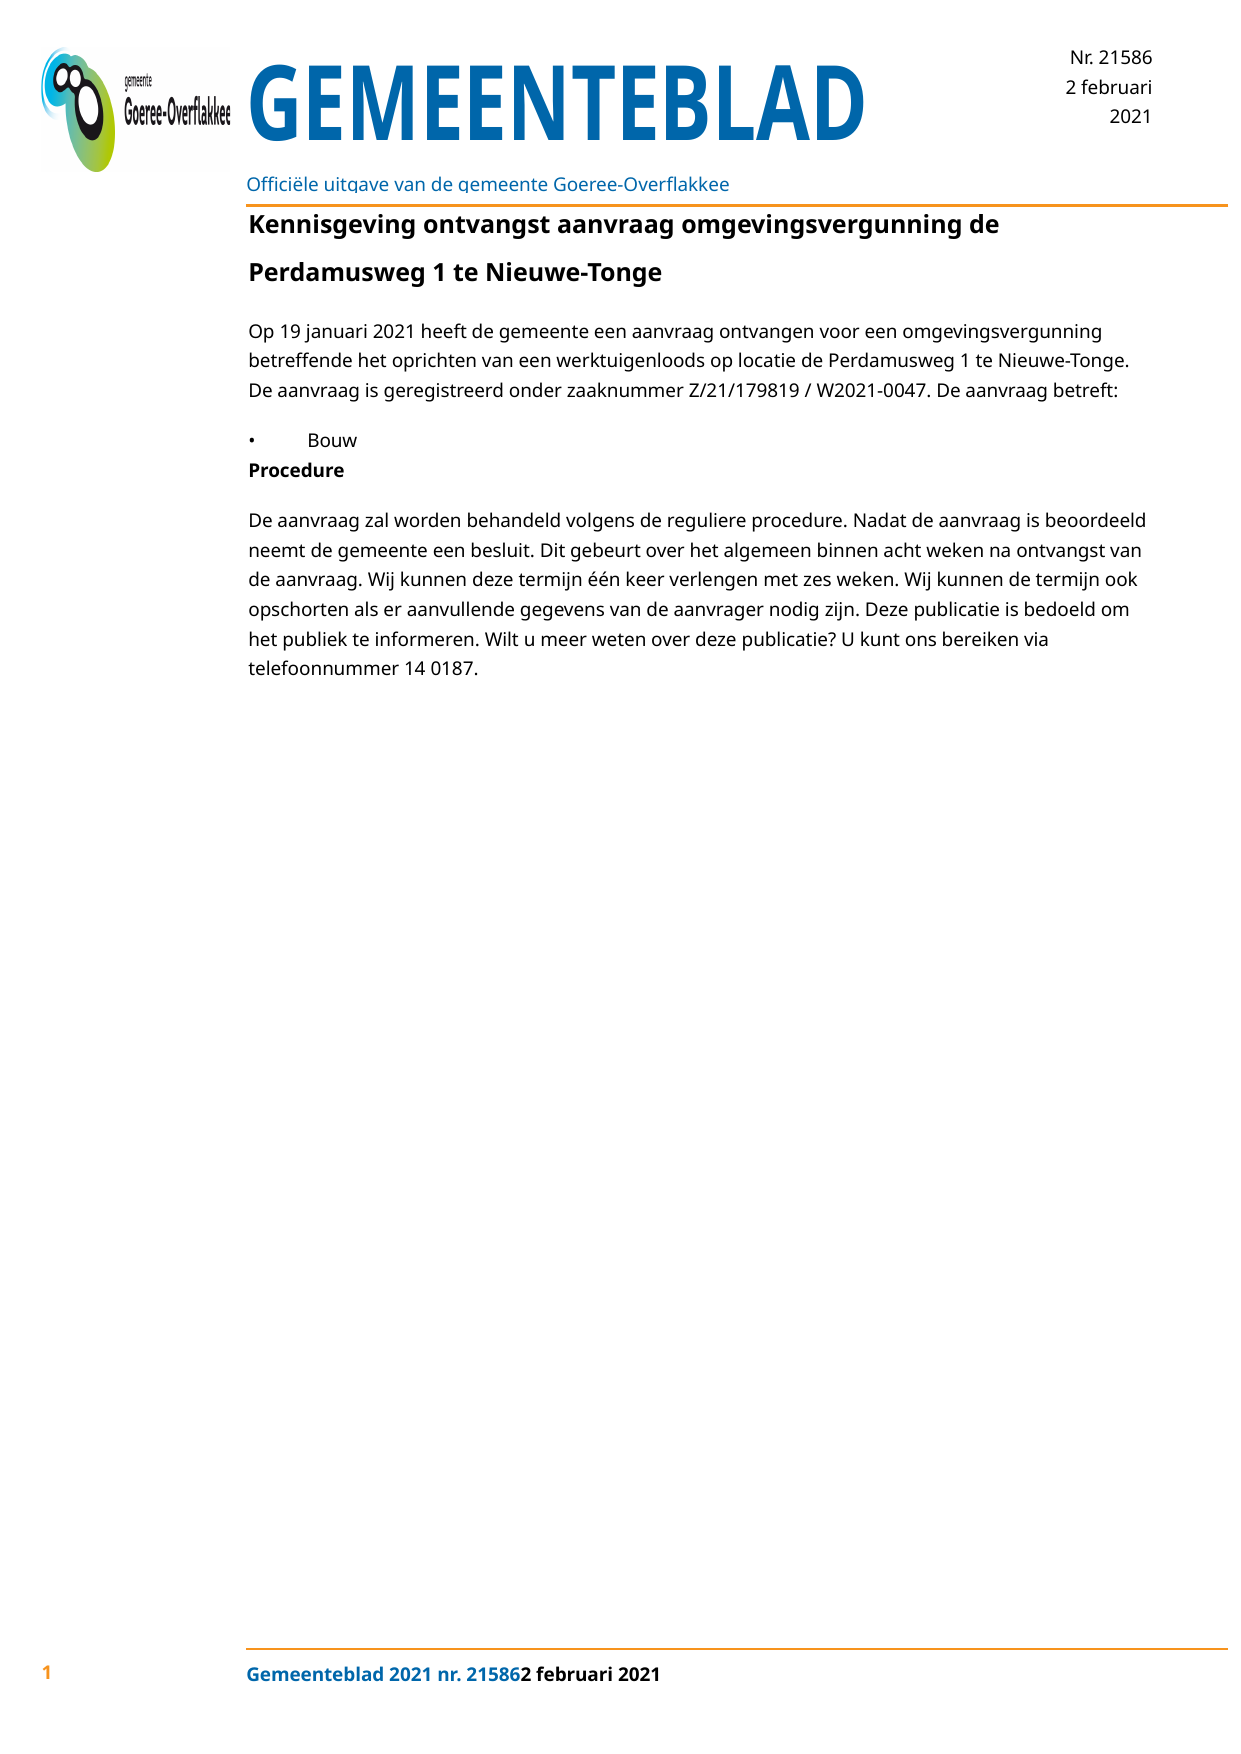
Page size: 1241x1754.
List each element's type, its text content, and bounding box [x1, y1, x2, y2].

text Op 19 januari 2021 heeft de gemeente een aanvraag ontvangen voor een omgevingsvergunning betreffende het oprichten van een werktuigenloods op locatie de Perdamusweg 1 te Nieuwe-Tonge. De aanvraag is geregistreerd onder zaaknummer Z/21/179819 / W2021-0047. De aanvraag betreft: [248, 318, 1152, 403]
text Procedure [248, 457, 1152, 483]
text Kennisgeving ontvangst aanvraag omgevingsvergunning de Perdamusweg 1 te Nieuwe-Tonge [248, 207, 1152, 288]
text De aanvraag zal worden behandeld volgens de reguliere procedure. Nadat de aanvraag is beoordeeld neemt de gemeente een besluit. Dit gebeurt over het algemeen binnen acht weken na ontvangst van de aanvraag. Wij kunnen deze termijn één keer verlengen met zes weken. Wij kunnen de termijn ook opschorten als er aanvullende gegevens van de aanvrager nodig zijn. Deze publicatie is bedoeld om het publiek te informeren. Wilt u meer weten over deze publicatie? U kunt ons bereiken via telefoonnummer 14 0187. [248, 507, 1152, 681]
picture [41, 47, 231, 172]
list Bouw [248, 427, 1152, 453]
